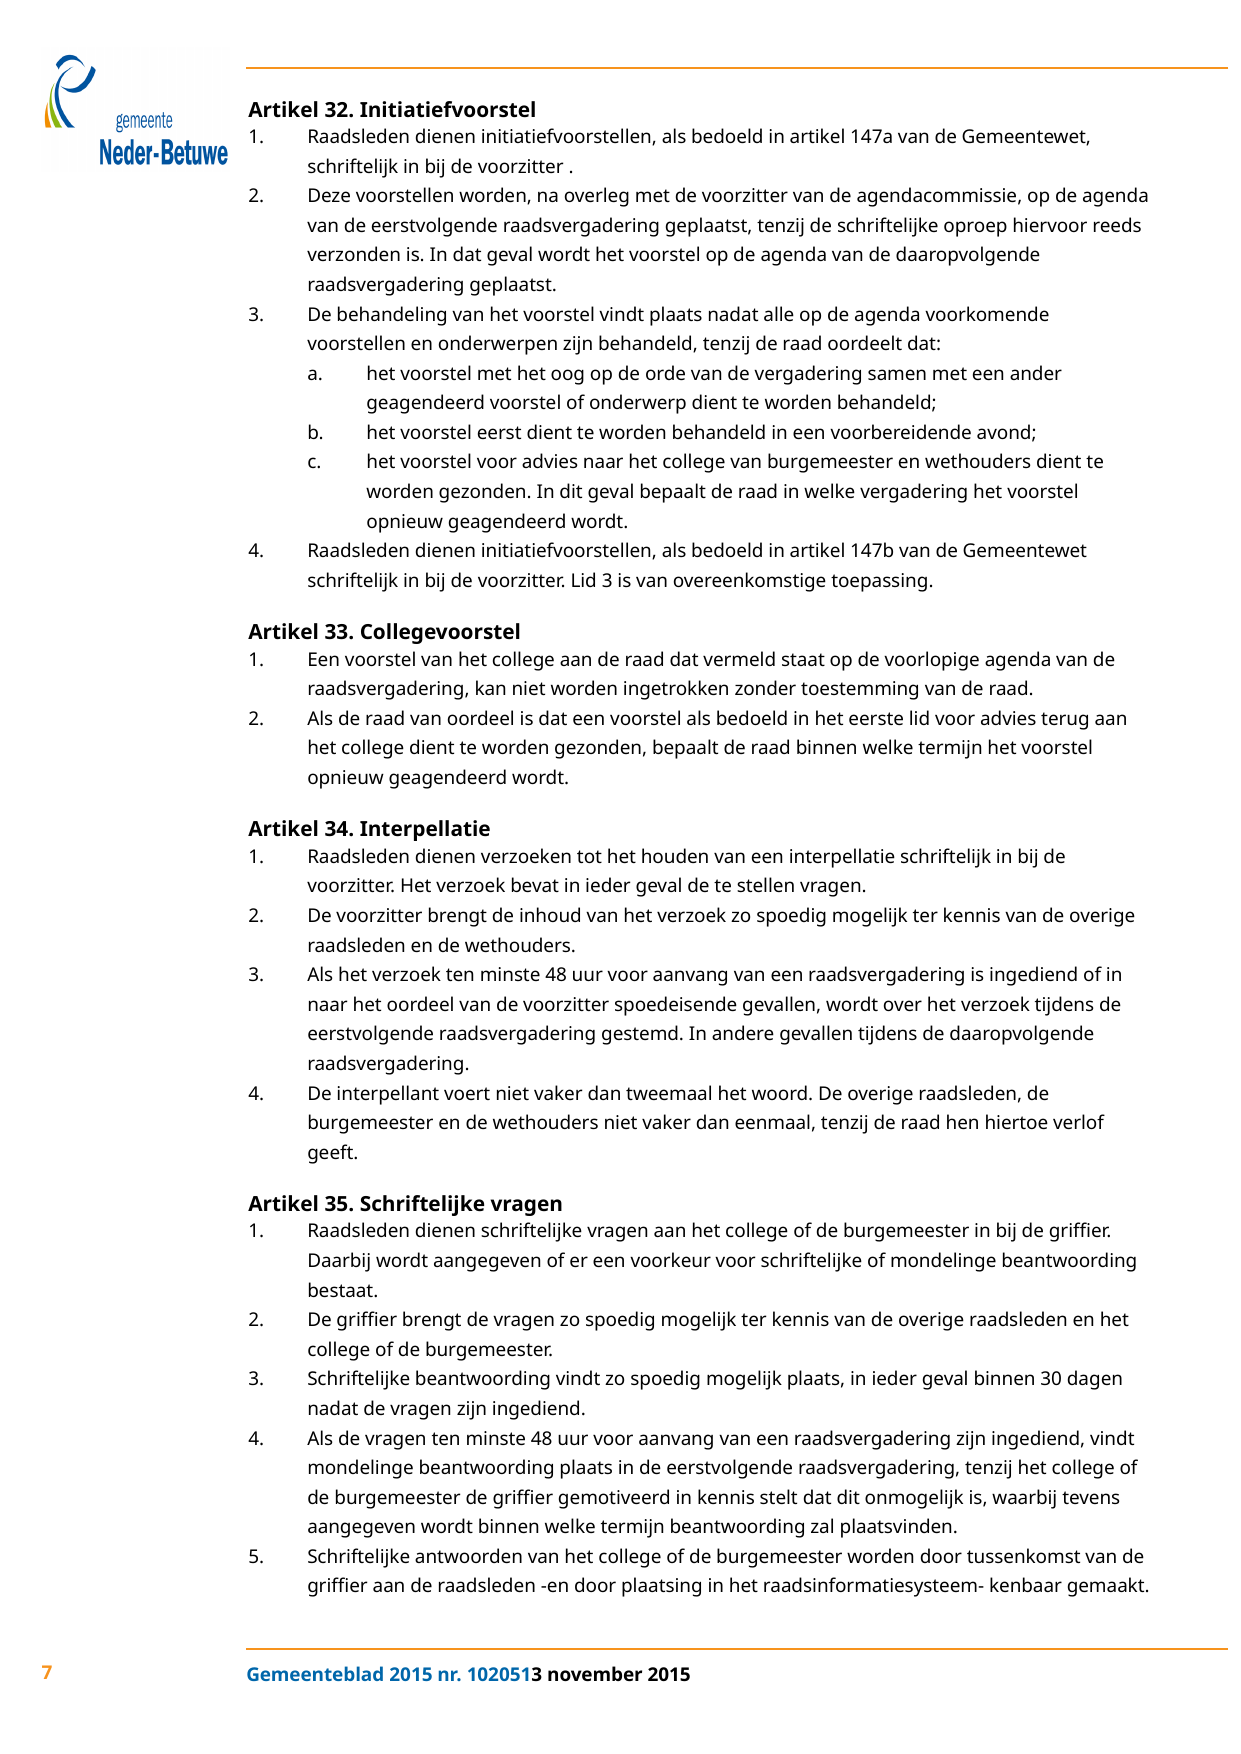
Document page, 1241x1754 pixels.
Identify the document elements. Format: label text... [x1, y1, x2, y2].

list Als de raad van oordeel is dat een voorstel als bedoeld in het eerste lid voor advies terug aan het college dient te worden gezonden, bepaalt de raad binnen welke termijn het voorstel opnieuw geagendeerd wordt. [248, 705, 1152, 790]
text Artikel 32. Initiatiefvoorstel [248, 95, 1152, 123]
list Schriftelijke antwoorden van het college of de burgemeester worden door tussenkomst van de griffier aan de raadsleden -en door plaatsing in het raadsinformatiesysteem- kenbaar gemaakt. [248, 1543, 1152, 1598]
list het voorstel eerst dient te worden behandeld in een voorbereidende avond; [307, 419, 1152, 445]
list De behandeling van het voorstel vindt plaats nadat alle op de agenda voorkomende voorstellen en onderwerpen zijn behandeld, tenzij de raad oordeelt dat: [248, 301, 1152, 356]
picture [41, 47, 231, 172]
list De griffier brengt de vragen zo spoedig mogelijk ter kennis van de overige raadsleden en het college of de burgemeester. [248, 1306, 1152, 1362]
list De interpellant voert niet vaker dan tweemaal het woord. De overige raadsleden, de burgemeester en de wethouders niet vaker dan eenmaal, tenzij de raad hen hiertoe verlof geeft. [248, 1080, 1152, 1164]
list De voorzitter brengt de inhoud van het verzoek zo spoedig mogelijk ter kennis van de overige raadsleden en de wethouders. [248, 902, 1152, 957]
text Artikel 35. Schriftelijke vragen [248, 1189, 1152, 1218]
list Schriftelijke beantwoording vindt zo spoedig mogelijk plaats, in ieder geval binnen 30 dagen nadat de vragen zijn ingediend. [248, 1366, 1152, 1421]
list het voorstel voor advies naar het college van burgemeester en wethouders dient te worden gezonden. In dit geval bepaalt de raad in welke vergadering het voorstel opnieuw geagendeerd wordt. [307, 449, 1152, 533]
list Een voorstel van het college aan de raad dat vermeld staat op de voorlopige agenda van de raadsvergadering, kan niet worden ingetrokken zonder toestemming van de raad. [248, 646, 1152, 701]
list Raadsleden dienen initiatiefvoorstellen, als bedoeld in artikel 147b van de Gemeentewet schriftelijk in bij de voorzitter. Lid 3 is van overeenkomstige toepassing. [248, 537, 1152, 593]
list Als de vragen ten minste 48 uur voor aanvang van een raadsvergadering zijn ingediend, vindt mondelinge beantwoording plaats in de eerstvolgende raadsvergadering, tenzij het college of de burgemeester de griffier gemotiveerd in kennis stelt dat dit onmogelijk is, waarbij tevens aangegeven wordt binnen welke termijn beantwoording zal plaatsvinden. [248, 1425, 1152, 1539]
list Raadsleden dienen initiatiefvoorstellen, als bedoeld in artikel 147a van de Gemeentewet, schriftelijk in bij de voorzitter . [248, 123, 1152, 178]
text Artikel 33. Collegevoorstel [248, 617, 1152, 646]
list Raadsleden dienen schriftelijke vragen aan het college of de burgemeester in bij de griffier. Daarbij wordt aangegeven of er een voorkeur voor schriftelijke of mondelinge beantwoording bestaat. [248, 1218, 1152, 1303]
list het voorstel met het oog op de orde van de vergadering samen met een ander geagendeerd voorstel of onderwerp dient te worden behandeld; [307, 360, 1152, 415]
list Als het verzoek ten minste 48 uur voor aanvang van een raadsvergadering is ingediend of in naar het oordeel van de voorzitter spoedeisende gevallen, wordt over het verzoek tijdens de eerstvolgende raadsvergadering gestemd. In andere gevallen tijdens de daaropvolgende raadsvergadering. [248, 961, 1152, 1076]
text Artikel 34. Interpellatie [248, 814, 1152, 843]
list Raadsleden dienen verzoeken tot het houden van een interpellatie schriftelijk in bij de voorzitter. Het verzoek bevat in ieder geval de te stellen vragen. [248, 843, 1152, 898]
list Deze voorstellen worden, na overleg met de voorzitter van de agendacommissie, op de agenda van de eerstvolgende raadsvergadering geplaatst, tenzij de schriftelijke oproep hiervoor reeds verzonden is. In dat geval wordt het voorstel op de agenda van de daaropvolgende raadsvergadering geplaatst. [248, 182, 1152, 297]
